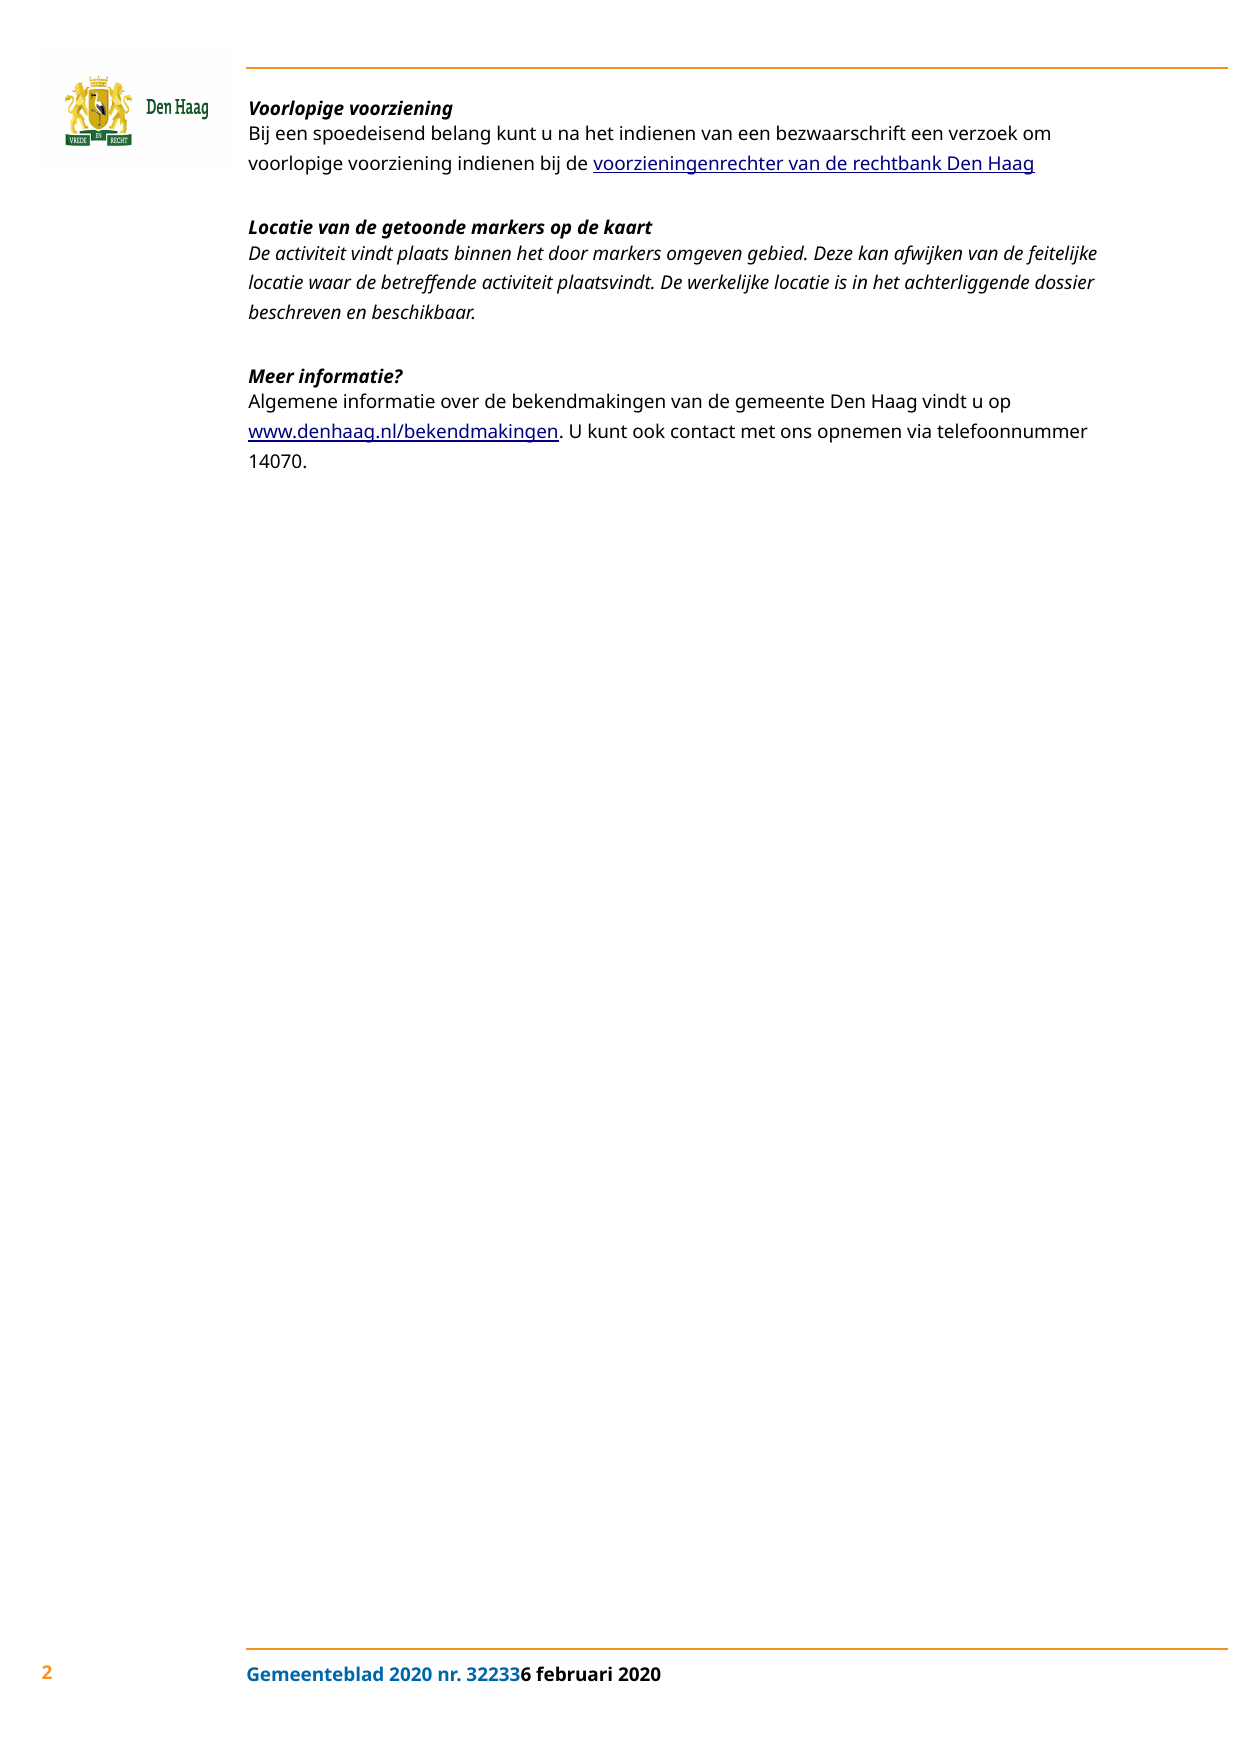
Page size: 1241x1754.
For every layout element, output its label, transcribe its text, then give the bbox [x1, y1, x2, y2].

text Bij een spoedeisend belang kunt u na het indienen van een bezwaarschrift een verzoek om voorlopige voorziening indienen bij de voorzieningenrechter van de rechtbank Den Haag [248, 121, 1152, 176]
text Voorlopige voorziening [248, 95, 1152, 121]
picture [41, 47, 231, 172]
text Meer informatie? [248, 363, 1152, 389]
text Locatie van de getoonde markers op de kaart [248, 214, 1152, 240]
text Algemene informatie over de bekendmakingen van de gemeente Den Haag vindt u op www.denhaag.nl/bekendmakingen. U kunt ook contact met ons opnemen via telefoonnummer 14070. [248, 389, 1152, 473]
text De activiteit vindt plaats binnen het door markers omgeven gebied. Deze kan afwijken van de feitelijke locatie waar de betreffende activiteit plaatsvindt. De werkelijke locatie is in het achterliggende dossier beschreven en beschikbaar. [248, 240, 1152, 325]
